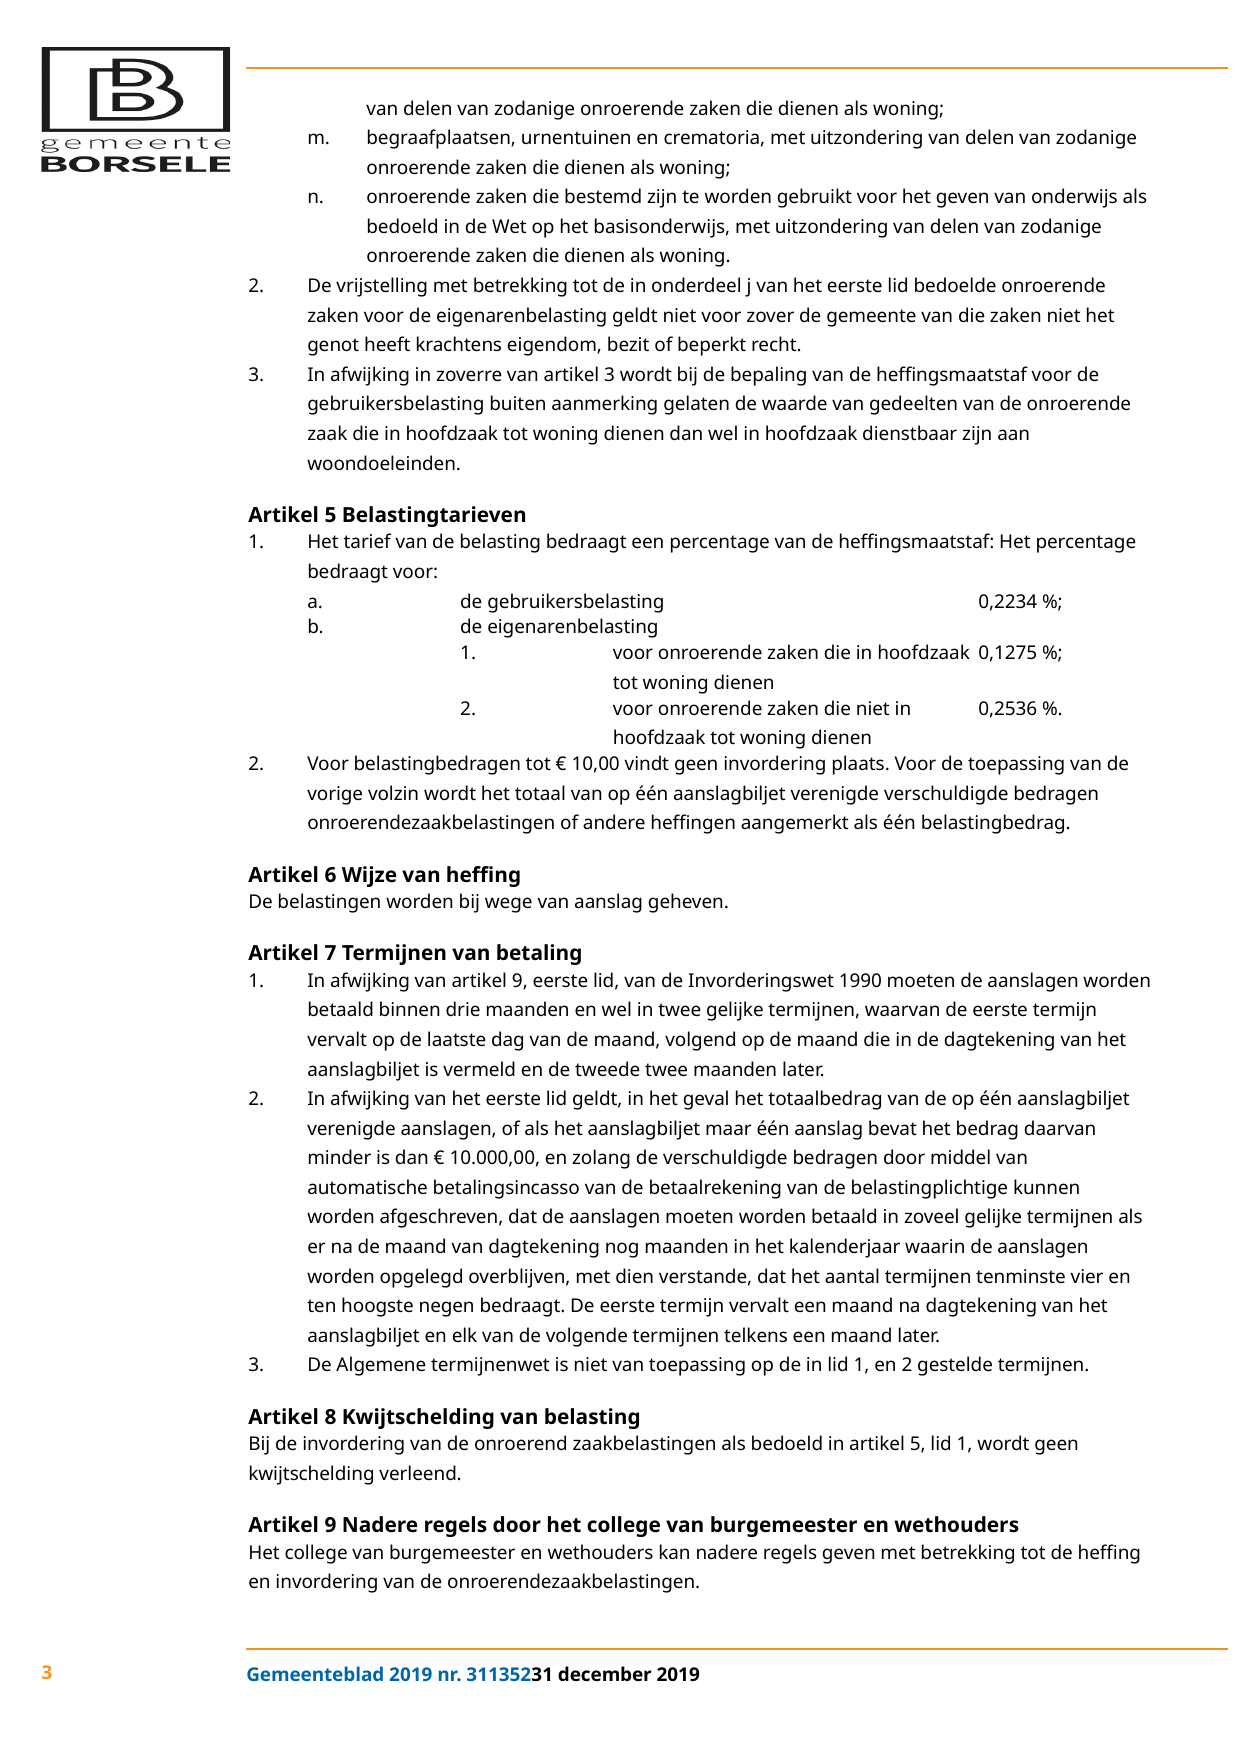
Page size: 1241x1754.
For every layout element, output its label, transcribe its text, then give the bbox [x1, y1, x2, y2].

list In afwijking in zoverre van artikel 3 wordt bij de bepaling van de heffingsmaatstaf voor de gebruikersbelasting buiten aanmerking gelaten de waarde van gedeelten van de onroerende zaak die in hoofdzaak tot woning dienen dan wel in hoofdzaak dienstbaar zijn aan woondoeleinden. [248, 361, 1152, 476]
table_cell de eigenarenbelasting [460, 614, 978, 639]
table_cell [307, 639, 460, 695]
table_cell [978, 614, 1211, 639]
table_cell voor onroerende zaken die in hoofdzaak tot woning dienen [613, 639, 978, 695]
text Artikel 9 Nadere regels door het college van burgemeester en wethouders [248, 1510, 1152, 1539]
text Bij de invordering van de onroerend zaakbelastingen als bedoeld in artikel 5, lid 1, wordt geen kwijtschelding verleend. [248, 1430, 1152, 1486]
list In afwijking van artikel 9, eerste lid, van de Invorderingswet 1990 moeten de aanslagen worden betaald binnen drie maanden en wel in twee gelijke termijnen, waarvan de eerste termijn vervalt op de laatste dag van de maand, volgend op de maand die in de dagtekening van het aanslagbiljet is vermeld en de tweede twee maanden later. [248, 967, 1152, 1081]
list De vrijstelling met betrekking tot de in onderdeel j van het eerste lid bedoelde onroerende zaken voor de eigenarenbelasting geldt niet voor zover de gemeente van die zaken niet het genot heeft krachtens eigendom, bezit of beperkt recht. [248, 272, 1152, 357]
table_cell voor onroerende zaken die niet in hoofdzaak tot woning dienen [613, 695, 978, 750]
table_cell 0,1275 %; [978, 639, 1211, 695]
table_header a. [307, 588, 460, 614]
text Artikel 5 Belastingtarieven [248, 500, 1152, 529]
table_cell [307, 695, 460, 750]
table_cell b. [307, 614, 460, 639]
text Artikel 8 Kwijtschelding van belasting [248, 1402, 1152, 1430]
table_header de gebruikersbelasting [460, 588, 978, 614]
table_header 0,2234 %; [978, 588, 1211, 614]
table_cell 1. [460, 639, 613, 695]
text Het college van burgemeester en wethouders kan nadere regels geven met betrekking tot de heffing en invordering van de onroerendezaakbelastingen. [248, 1539, 1152, 1594]
list De Algemene termijnenwet is niet van toepassing op de in lid 1, en 2 gestelde termijnen. [248, 1352, 1152, 1377]
table_cell 2. [460, 695, 613, 750]
list onroerende zaken die bestemd zijn te worden gebruikt voor het geven van onderwijs als bedoeld in de Wet op het basisonderwijs, met uitzondering van delen van zodanige onroerende zaken die dienen als woning. [307, 183, 1152, 268]
picture [41, 47, 231, 172]
table_cell 0,2536 %. [978, 695, 1211, 750]
text De belastingen worden bij wege van aanslag geheven. [248, 888, 1152, 914]
list begraafplaatsen, urnentuinen en crematoria, met uitzondering van delen van zodanige onroerende zaken die dienen als woning; [307, 124, 1152, 180]
list Voor belastingbedragen tot € 10,00 vindt geen invordering plaats. Voor de toepassing van de vorige volzin wordt het totaal van op één aanslagbiljet verenigde verschuldigde bedragen onroerendezaakbelastingen of andere heffingen aangemerkt als één belastingbedrag. [248, 750, 1152, 835]
list van delen van zodanige onroerende zaken die dienen als woning; [307, 95, 1152, 121]
text Artikel 6 Wijze van heffing [248, 860, 1152, 888]
list Het tarief van de belasting bedraagt een percentage van de heffingsmaatstaf: Het percentage bedraagt voor: [248, 529, 1152, 584]
list In afwijking van het eerste lid geldt, in het geval het totaalbedrag van de op één aanslagbiljet verenigde aanslagen, of als het aanslagbiljet maar één aanslag bevat het bedrag daarvan minder is dan € 10.000,00, en zolang de verschuldigde bedragen door middel van automatische betalingsincasso van de betaalrekening van de belastingplichtige kunnen worden afgeschreven, dat de aanslagen moeten worden betaald in zoveel gelijke termijnen als er na de maand van dagtekening nog maanden in het kalenderjaar waarin de aanslagen worden opgelegd overblijven, met dien verstande, dat het aantal termijnen tenminste vier en ten hoogste negen bedraagt. De eerste termijn vervalt een maand na dagtekening van het aanslagbiljet en elk van de volgende termijnen telkens een maand later. [248, 1085, 1152, 1348]
text Artikel 7 Termijnen van betaling [248, 938, 1152, 967]
